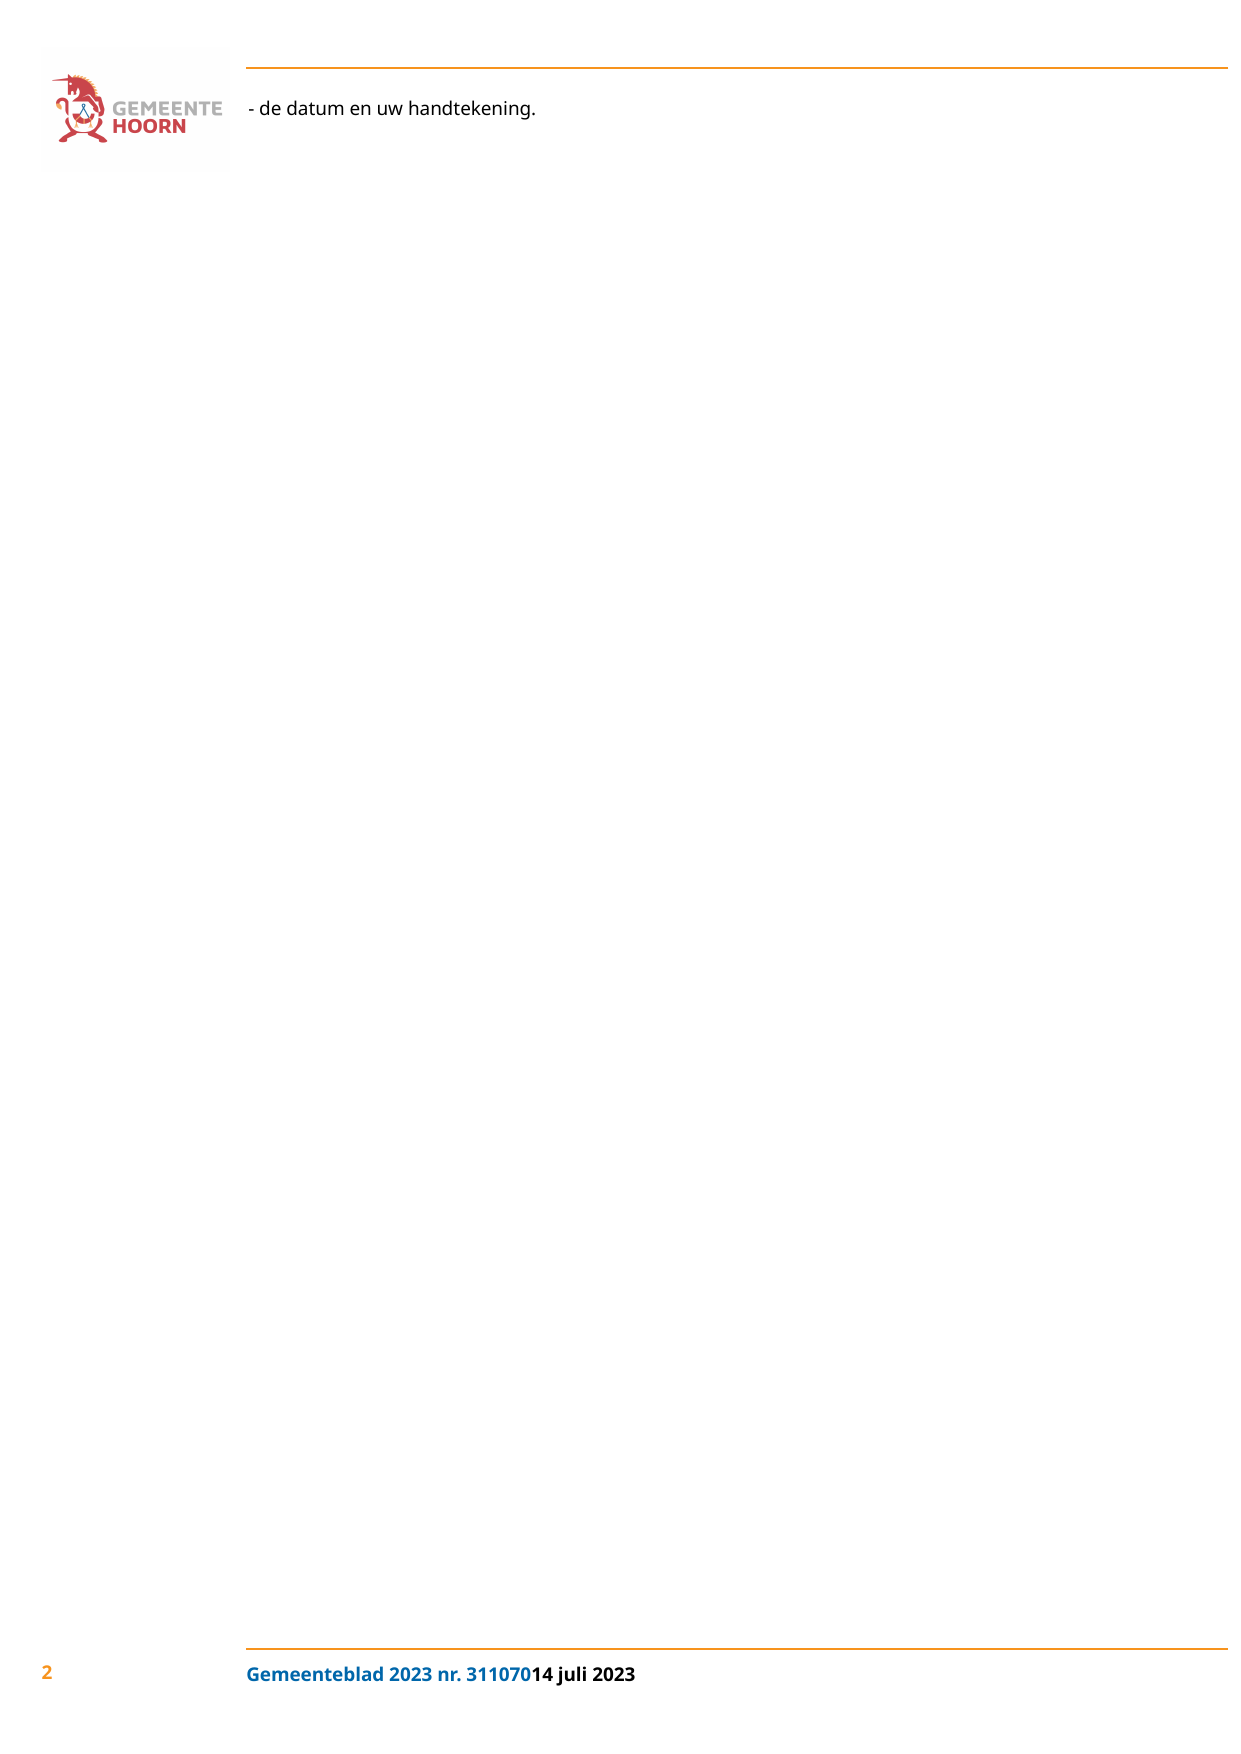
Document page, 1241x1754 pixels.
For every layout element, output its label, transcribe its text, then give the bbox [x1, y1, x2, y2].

text - de datum en uw handtekening. [248, 95, 1152, 121]
picture [41, 47, 231, 172]
